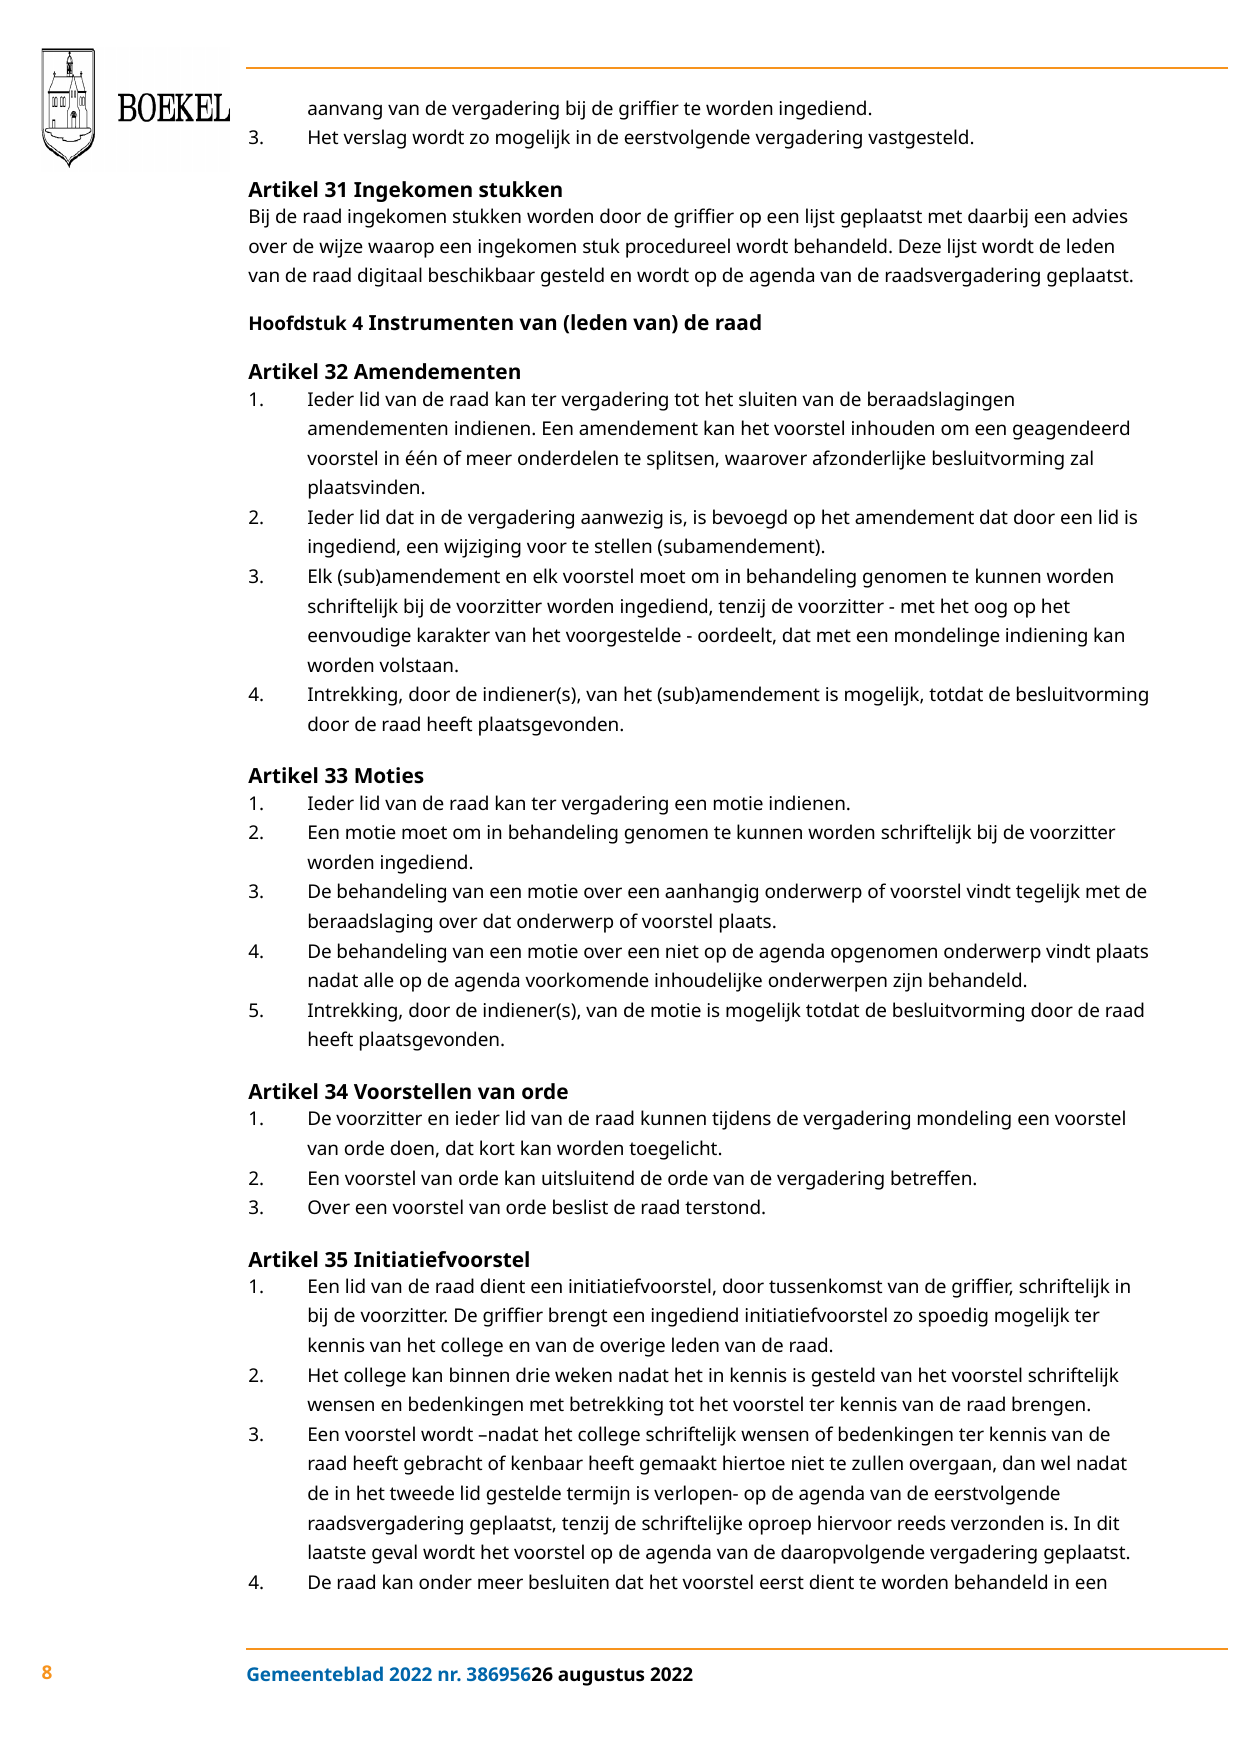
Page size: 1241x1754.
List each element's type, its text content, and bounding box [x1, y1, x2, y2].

list Een motie moet om in behandeling genomen te kunnen worden schriftelijk bij de voorzitter worden ingediend. [248, 819, 1152, 875]
text Bij de raad ingekomen stukken worden door de griffier op een lijst geplaatst met daarbij een advies over de wijze waarop een ingekomen stuk procedureel wordt behandeld. Deze lijst wordt de leden van de raad digitaal beschikbaar gesteld en wordt op de agenda van de raadsvergadering geplaatst. [248, 203, 1152, 288]
list De behandeling van een motie over een aanhangig onderwerp of voorstel vindt tegelijk met de beraadslaging over dat onderwerp of voorstel plaats. [248, 879, 1152, 934]
list De raad kan onder meer besluiten dat het voorstel eerst dient te worden behandeld in een [248, 1569, 1152, 1595]
text Artikel 33 Moties [248, 762, 1152, 790]
list De voorzitter en ieder lid van de raad kunnen tijdens de vergadering mondeling een voorstel van orde doen, dat kort kan worden toegelicht. [248, 1106, 1152, 1161]
list De behandeling van een motie over een niet op de agenda opgenomen onderwerp vindt plaats nadat alle op de agenda voorkomende inhoudelijke onderwerpen zijn behandeld. [248, 938, 1152, 993]
list Intrekking, door de indiener(s), van de motie is mogelijk totdat de besluitvorming door de raad heeft plaatsgevonden. [248, 997, 1152, 1052]
list Het verslag wordt zo mogelijk in de eerstvolgende vergadering vastgesteld. [248, 124, 1152, 150]
list Het college kan binnen drie weken nadat het in kennis is gesteld van het voorstel schriftelijk wensen en bedenkingen met betrekking tot het voorstel ter kennis van de raad brengen. [248, 1362, 1152, 1417]
list Intrekking, door de indiener(s), van het (sub)amendement is mogelijk, totdat de besluitvorming door de raad heeft plaatsgevonden. [248, 682, 1152, 737]
list aanvang van de vergadering bij de griffier te worden ingediend. [248, 95, 1152, 121]
list Een lid van de raad dient een initiatiefvoorstel, door tussenkomst van de griffier, schriftelijk in bij de voorzitter. De griffier brengt een ingediend initiatiefvoorstel zo spoedig mogelijk ter kennis van het college en van de overige leden van de raad. [248, 1273, 1152, 1358]
text Artikel 32 Amendementen [248, 357, 1152, 386]
list Over een voorstel van orde beslist de raad terstond. [248, 1194, 1152, 1220]
list Een voorstel van orde kan uitsluitend de orde van de vergadering betreffen. [248, 1165, 1152, 1190]
text Hoofdstuk 4 Instrumenten van (leden van) de raad [248, 308, 1152, 336]
list Elk (sub)amendement en elk voorstel moet om in behandeling genomen te kunnen worden schriftelijk bij de voorzitter worden ingediend, tenzij de voorzitter - met het oog op het eenvoudige karakter van het voorgestelde - oordeelt, dat met een mondelinge indiening kan worden volstaan. [248, 563, 1152, 678]
text Artikel 34 Voorstellen van orde [248, 1077, 1152, 1106]
list Een voorstel wordt –nadat het college schriftelijk wensen of bedenkingen ter kennis van de raad heeft gebracht of kenbaar heeft gemaakt hiertoe niet te zullen overgaan, dan wel nadat de in het tweede lid gestelde termijn is verlopen- op de agenda van de eerstvolgende raadsvergadering geplaatst, tenzij de schriftelijke oproep hiervoor reeds verzonden is. In dit laatste geval wordt het voorstel op de agenda van de daaropvolgende vergadering geplaatst. [248, 1421, 1152, 1565]
list Ieder lid van de raad kan ter vergadering een motie indienen. [248, 790, 1152, 816]
list Ieder lid van de raad kan ter vergadering tot het sluiten van de beraadslagingen amendementen indienen. Een amendement kan het voorstel inhouden om een geagendeerd voorstel in één of meer onderdelen te splitsen, waarover afzonderlijke besluitvorming zal plaatsvinden. [248, 386, 1152, 500]
text Artikel 31 Ingekomen stukken [248, 175, 1152, 203]
text Artikel 35 Initiatiefvoorstel [248, 1245, 1152, 1273]
picture [41, 47, 231, 172]
list Ieder lid dat in de vergadering aanwezig is, is bevoegd op het amendement dat door een lid is ingediend, een wijziging voor te stellen (subamendement). [248, 504, 1152, 559]
